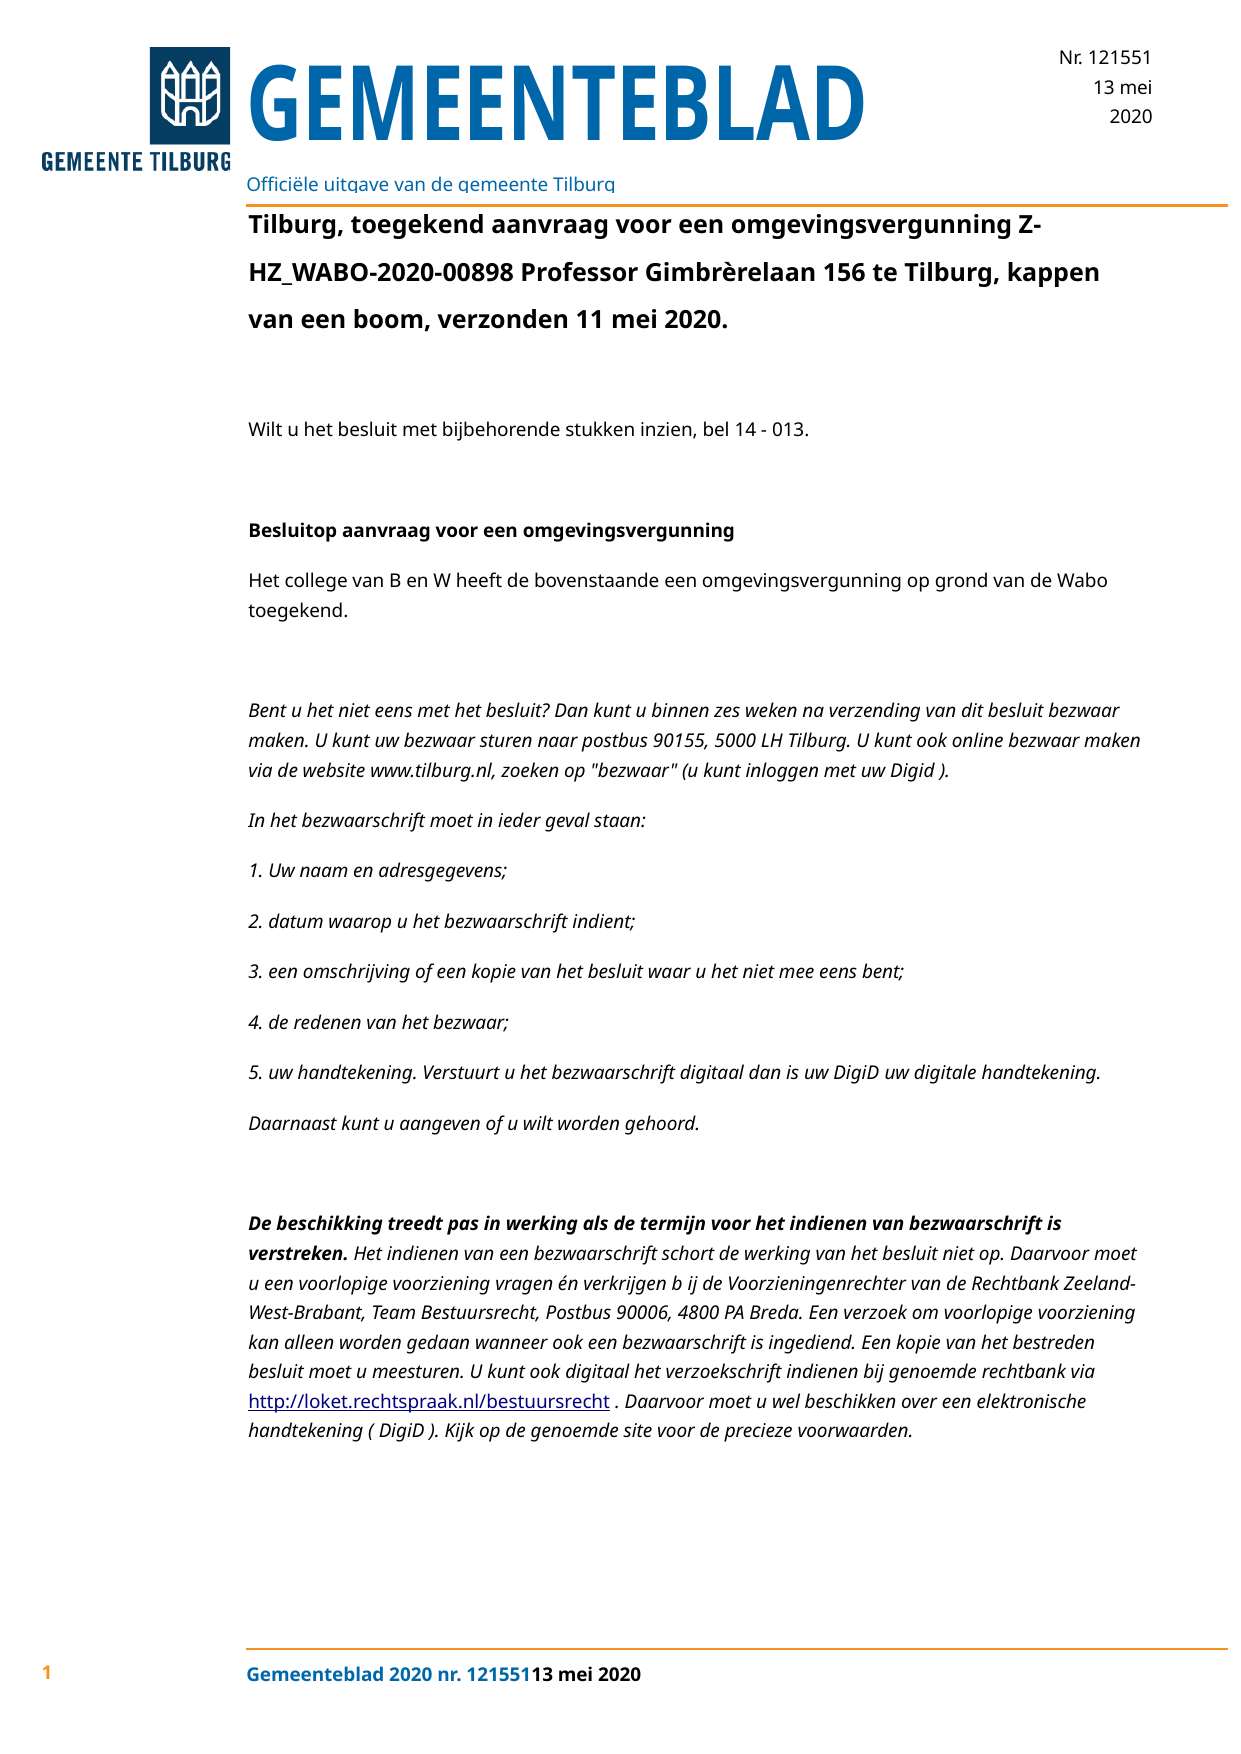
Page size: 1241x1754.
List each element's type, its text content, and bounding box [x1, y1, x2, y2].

text 1. Uw naam en adresgegevens; [248, 858, 1152, 883]
text Het college van B en W heeft de bovenstaande een omgevingsvergunning op grond van de Wabo toegekend. [248, 567, 1152, 622]
text 3. een omschrijving of een kopie van het besluit waar u het niet mee eens bent; [248, 958, 1152, 984]
text Daarnaast kunt u aangeven of u wilt worden gehoord. [248, 1110, 1152, 1135]
text 2. datum waarop u het bezwaarschrift indient; [248, 908, 1152, 934]
text 4. de redenen van het bezwaar; [248, 1009, 1152, 1034]
text Besluitop aanvraag voor een omgevingsvergunning [248, 517, 1152, 542]
text Tilburg, toegekend aanvraag voor een omgevingsvergunning Z-HZ_WABO-2020-00898 Professor Gimbrèrelaan 156 te Tilburg, kappen van een boom, verzonden 11 mei 2020. [248, 207, 1152, 336]
text 5. uw handtekening. Verstuurt u het bezwaarschrift digitaal dan is uw DigiD uw digitale handtekening. [248, 1059, 1152, 1085]
picture [41, 47, 231, 172]
text De beschikking treedt pas in werking als de termijn voor het indienen van bezwaarschrift is verstreken. Het indienen van een bezwaarschrift schort de werking van het besluit niet op. Daarvoor moet u een voorlopige voorziening vragen én verkrijgen b ij de Voorzieningenrechter van de Rechtbank Zeeland-West-Brabant, Team Bestuursrecht, Postbus 90006, 4800 PA Breda. Een verzoek om voorlopige voorziening kan alleen worden gedaan wanneer ook een bezwaarschrift is ingediend. Een kopie van het bestreden besluit moet u meesturen. U kunt ook digitaal het verzoekschrift indienen bij genoemde rechtbank via http://loket.rechtspraak.nl/bestuursrecht . Daarvoor moet u wel beschikken over een elektronische handtekening ( DigiD ). Kijk op de genoemde site voor de precieze voorwaarden. [248, 1211, 1152, 1443]
text Bent u het niet eens met het besluit? Dan kunt u binnen zes weken na verzending van dit besluit bezwaar maken. U kunt uw bezwaar sturen naar postbus 90155, 5000 LH Tilburg. U kunt ook online bezwaar maken via de website www.tilburg.nl, zoeken op "bezwaar" (u kunt inloggen met uw Digid ). [248, 698, 1152, 782]
text In het bezwaarschrift moet in ieder geval staan: [248, 807, 1152, 833]
text Wilt u het besluit met bijbehorende stukken inzien, bel 14 - 013. [248, 416, 1152, 442]
